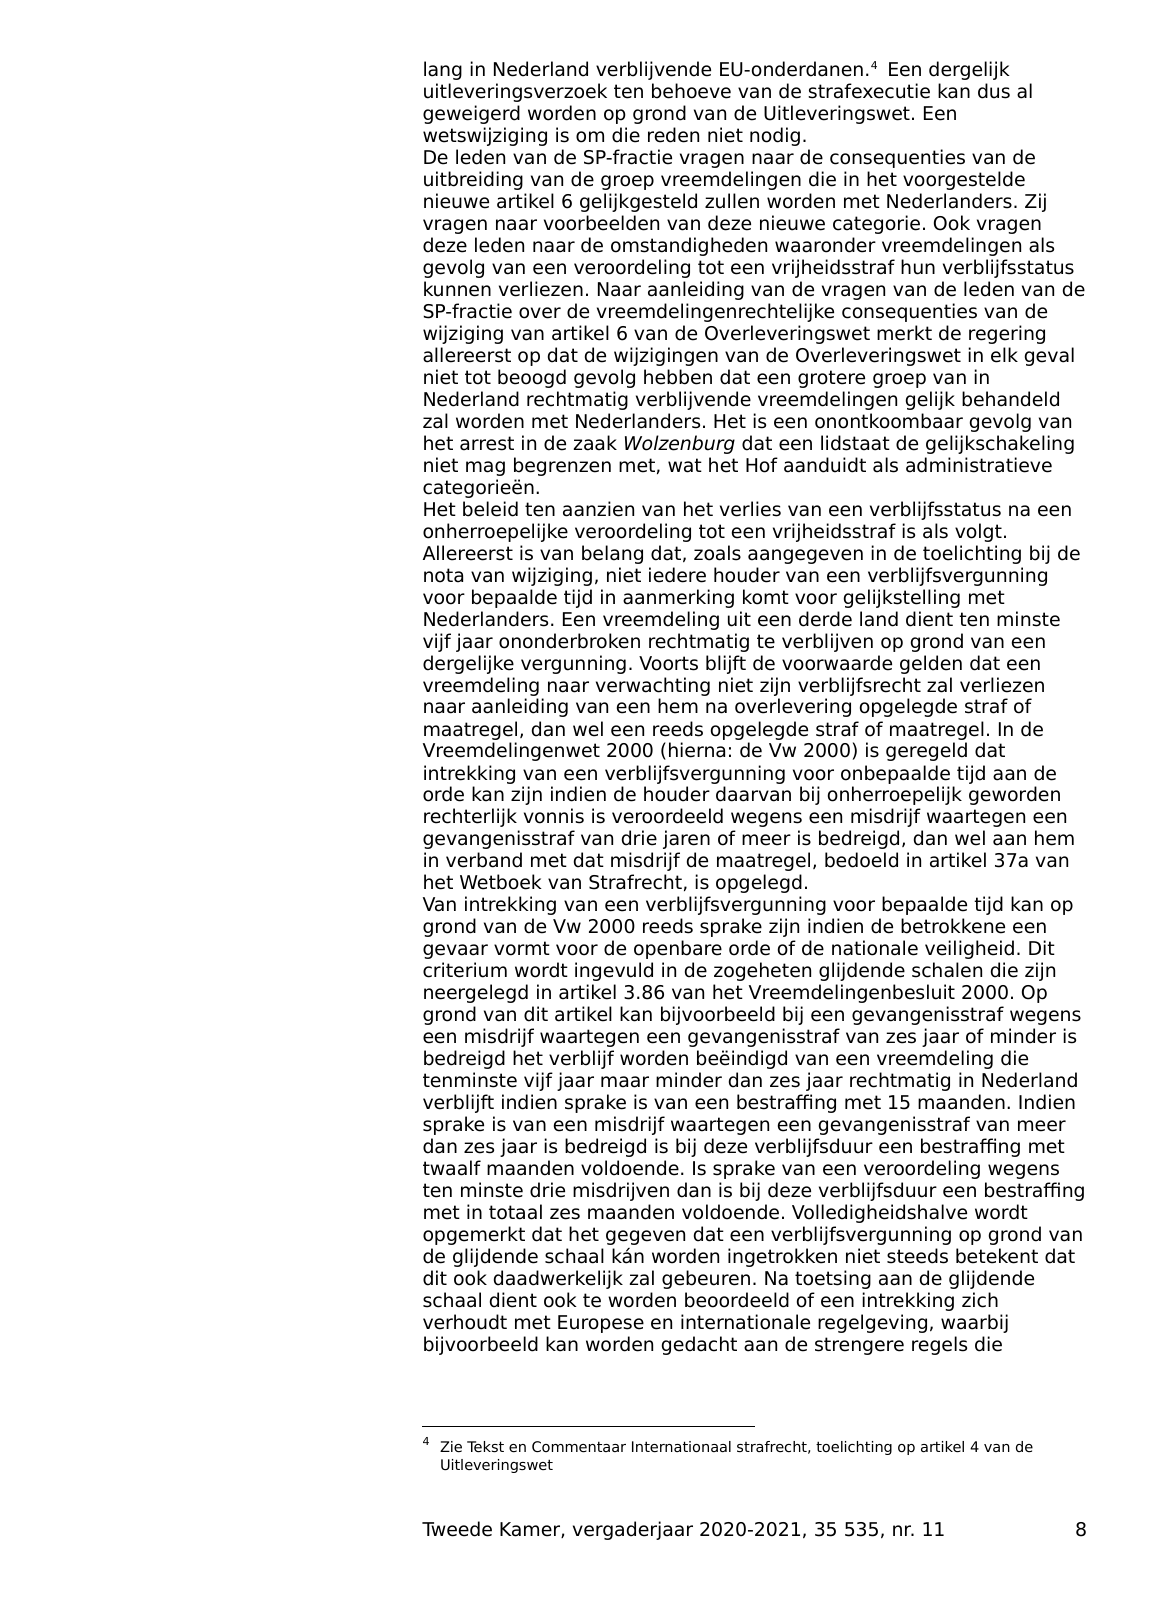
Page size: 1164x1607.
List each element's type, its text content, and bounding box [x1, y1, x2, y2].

text Zie Tekst en Commentaar Internationaal strafrecht, toelichting op artikel 4 van de Uitleveringswet [422, 1435, 1087, 1474]
text lang in Nederland verblijvende EU-onderdanen. Een dergelijk uitleveringsverzoek ten behoeve van de strafexecutie kan dus al geweigerd worden op grond van de Uitleveringswet. Een wetswijziging is om die reden niet nodig. [422, 59, 1087, 147]
text Het beleid ten aanzien van het verlies van een verblijfsstatus na een onherroepelijke veroordeling tot een vrijheidsstraf is als volgt. Allereerst is van belang dat, zoals aangegeven in de toelichting bij de nota van wijziging, niet iedere houder van een verblijfsvergunning voor bepaalde tijd in aanmerking komt voor gelijkstelling met Nederlanders. Een vreemdeling uit een derde land dient ten minste vijf jaar ononderbroken rechtmatig te verblijven op grond van een dergelijke vergunning. Voorts blijft de voorwaarde gelden dat een vreemdeling naar verwachting niet zijn verblijfsrecht zal verliezen naar aanleiding van een hem na overlevering opgelegde straf of maatregel, dan wel een reeds opgelegde straf of maatregel. In de Vreemdelingenwet 2000 (hierna: de Vw 2000) is geregeld dat intrekking van een verblijfsvergunning voor onbepaalde tijd aan de orde kan zijn indien de houder daarvan bij onherroepelijk geworden rechterlijk vonnis is veroordeeld wegens een misdrijf waartegen een gevangenisstraf van drie jaren of meer is bedreigd, dan wel aan hem in verband met dat misdrijf de maatregel, bedoeld in artikel 37a van het Wetboek van Strafrecht, is opgelegd. [422, 499, 1087, 894]
text Van intrekking van een verblijfsvergunning voor bepaalde tijd kan op grond van de Vw 2000 reeds sprake zijn indien de betrokkene een gevaar vormt voor de openbare orde of de nationale veiligheid. Dit criterium wordt ingevuld in de zogeheten glijdende schalen die zijn neergelegd in artikel 3.86 van het Vreemdelingenbesluit 2000. Op grond van dit artikel kan bijvoorbeeld bij een gevangenisstraf wegens een misdrijf waartegen een gevangenisstraf van zes jaar of minder is bedreigd het verblijf worden beëindigd van een vreemdeling die tenminste vijf jaar maar minder dan zes jaar rechtmatig in Nederland verblijft indien sprake is van een bestraffing met 15 maanden. Indien sprake is van een misdrijf waartegen een gevangenisstraf van meer dan zes jaar is bedreigd is bij deze verblijfsduur een bestraffing met twaalf maanden voldoende. Is sprake van een veroordeling wegens ten minste drie misdrijven dan is bij deze verblijfsduur een bestraffing met in totaal zes maanden voldoende. Volledigheidshalve wordt opgemerkt dat het gegeven dat een verblijfsvergunning op grond van de glijdende schaal kán worden ingetrokken niet steeds betekent dat dit ook daadwerkelijk zal gebeuren. Na toetsing aan de glijdende schaal dient ook te worden beoordeeld of een intrekking zich verhoudt met Europese en internationale regelgeving, waarbij bijvoorbeeld kan worden gedacht aan de strengere regels die [422, 894, 1087, 1356]
text De leden van de SP-fractie vragen naar de consequenties van de uitbreiding van de groep vreemdelingen die in het voorgestelde nieuwe artikel 6 gelijkgesteld zullen worden met Nederlanders. Zij vragen naar voorbeelden van deze nieuwe categorie. Ook vragen deze leden naar de omstandigheden waaronder vreemdelingen als gevolg van een veroordeling tot een vrijheidsstraf hun verblijfsstatus kunnen verliezen. Naar aanleiding van de vragen van de leden van de SP-fractie over de vreemdelingenrechtelijke consequenties van de wijziging van artikel 6 van de Overleveringswet merkt de regering allereerst op dat de wijzigingen van de Overleveringswet in elk geval niet tot beoogd gevolg hebben dat een grotere groep van in Nederland rechtmatig verblijvende vreemdelingen gelijk behandeld zal worden met Nederlanders. Het is een onontkoombaar gevolg van het arrest in de zaak Wolzenburg dat een lidstaat de gelijkschakeling niet mag begrenzen met, wat het Hof aanduidt als administratieve categorieën. [422, 147, 1087, 499]
